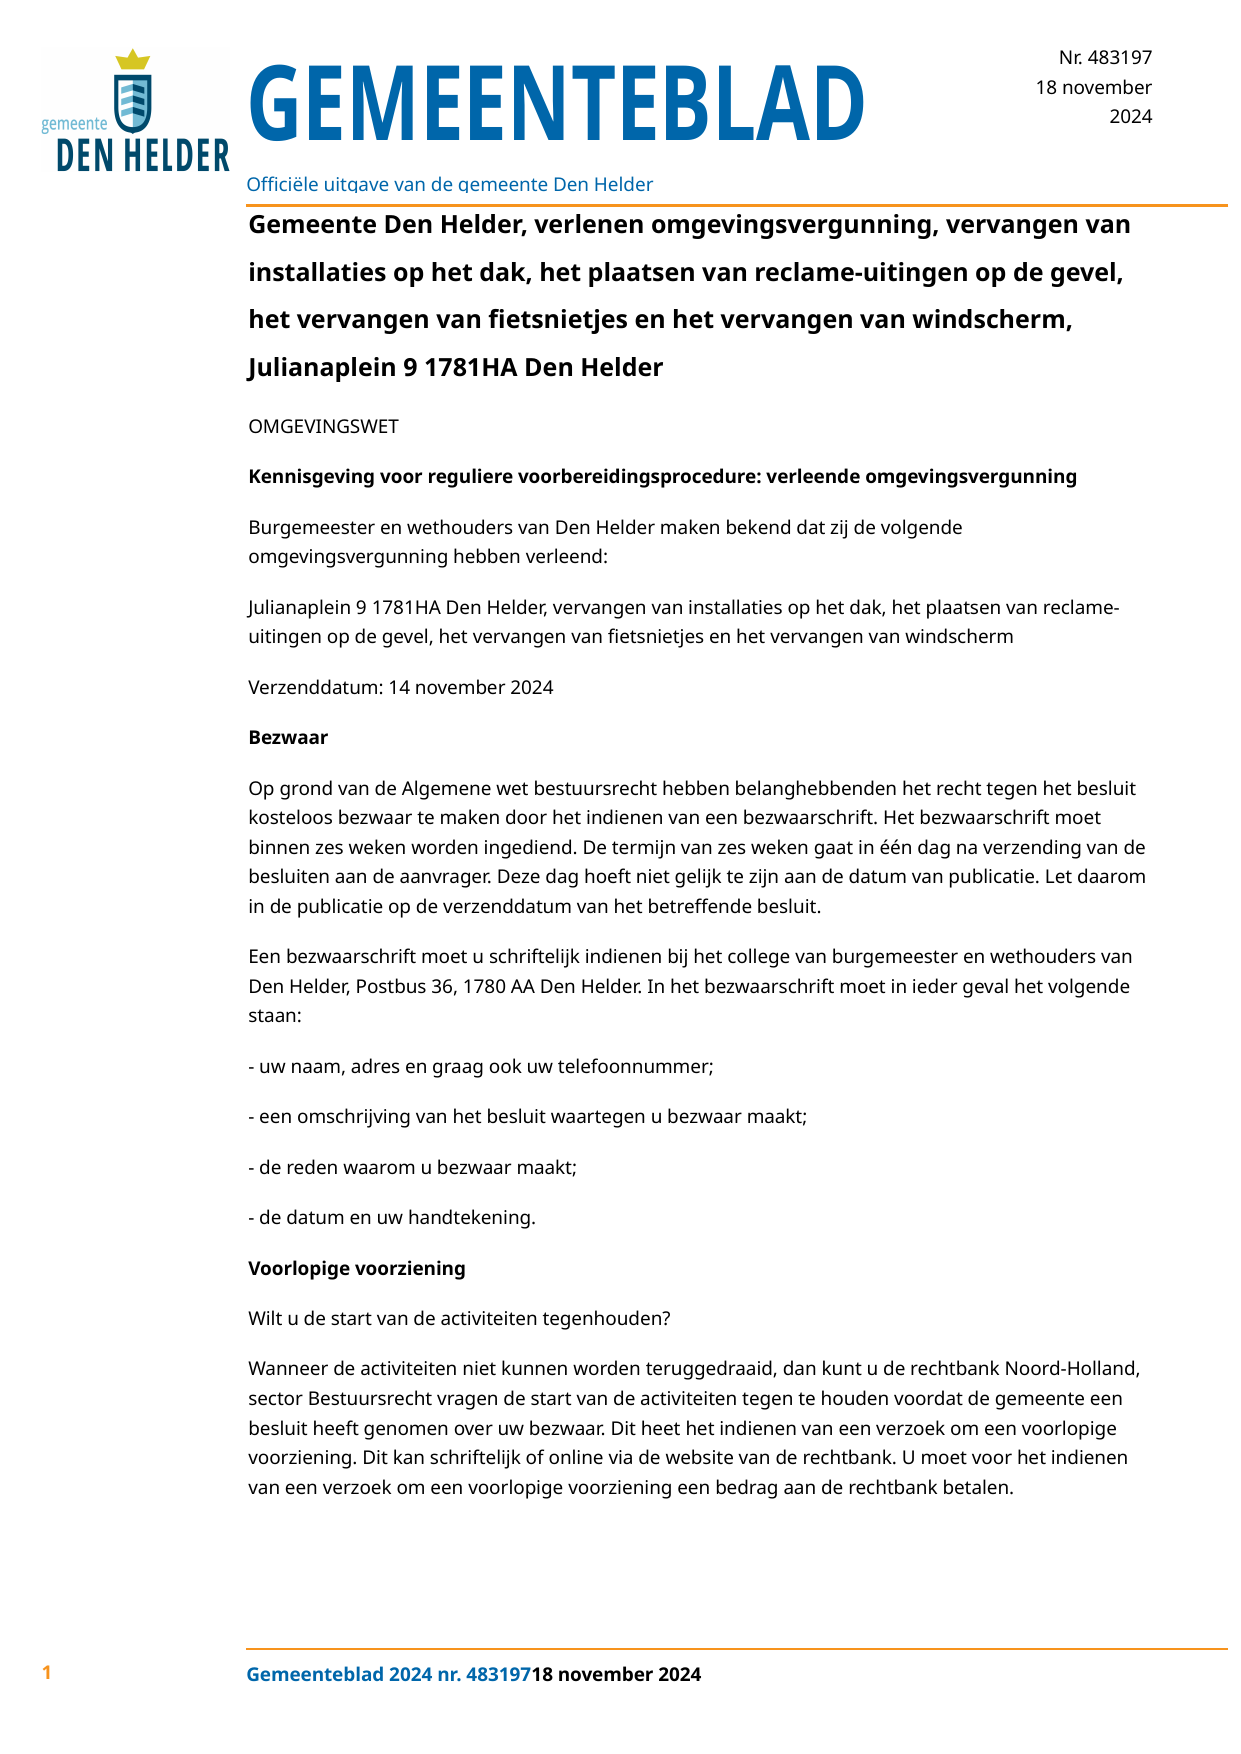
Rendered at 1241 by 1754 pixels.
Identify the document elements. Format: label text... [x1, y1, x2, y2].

text OMGEVINGSWET [248, 413, 1152, 439]
text - de reden waarom u bezwaar maakt; [248, 1154, 1152, 1180]
picture [41, 47, 231, 172]
text Een bezwaarschrift moet u schriftelijk indienen bij het college van burgemeester en wethouders van Den Helder, Postbus 36, 1780 AA Den Helder. In het bezwaarschrift moet in ieder geval het volgende staan: [248, 943, 1152, 1028]
text Wanneer de activiteiten niet kunnen worden teruggedraaid, dan kunt u de rechtbank Noord-Holland, sector Bestuursrecht vragen de start van de activiteiten tegen te houden voordat de gemeente een besluit heeft genomen over uw bezwaar. Dit heet het indienen van een verzoek om een voorlopige voorziening. Dit kan schriftelijk of online via de website van de rechtbank. U moet voor het indienen van een verzoek om een voorlopige voorziening een bedrag aan de rechtbank betalen. [248, 1356, 1152, 1500]
picture [220, 160, 224, 172]
text Julianaplein 9 1781HA Den Helder, vervangen van installaties op het dak, het plaatsen van reclame-uitingen op de gevel, het vervangen van fietsnietjes en het vervangen van windscherm [248, 594, 1152, 649]
text - een omschrijving van het besluit waartegen u bezwaar maakt; [248, 1103, 1152, 1129]
text Kennisgeving voor reguliere voorbereidingsprocedure: verleende omgevingsvergunning [248, 463, 1152, 489]
text Burgemeester en wethouders van Den Helder maken bekend dat zij de volgende omgevingsvergunning hebben verleend: [248, 514, 1152, 569]
text Op grond van de Algemene wet bestuursrecht hebben belanghebbenden het recht tegen het besluit kosteloos bezwaar te maken door het indienen van een bezwaarschrift. Het bezwaarschrift moet binnen zes weken worden ingediend. De termijn van zes weken gaat in één dag na verzending van de besluiten aan de aanvrager. Deze dag hoeft niet gelijk te zijn aan de datum van publicatie. Let daarom in de publicatie op de verzenddatum van het betreffende besluit. [248, 775, 1152, 919]
text Voorlopige voorziening [248, 1255, 1152, 1281]
text - uw naam, adres en graag ook uw telefoonnummer; [248, 1053, 1152, 1079]
text Wilt u de start van de activiteiten tegenhouden? [248, 1305, 1152, 1331]
picture [63, 144, 68, 165]
text Bezwaar [248, 724, 1152, 750]
text Gemeente Den Helder, verlenen omgevingsvergunning, vervangen van installaties op het dak, het plaatsen van reclame-uitingen op de gevel, het vervangen van fietsnietjes en het vervangen van windscherm, Julianaplein 9 1781HA Den Helder [248, 207, 1152, 384]
text - de datum en uw handtekening. [248, 1204, 1152, 1230]
text Verzenddatum: 14 november 2024 [248, 674, 1152, 700]
picture [182, 144, 187, 165]
picture [130, 157, 135, 172]
picture [100, 154, 106, 172]
